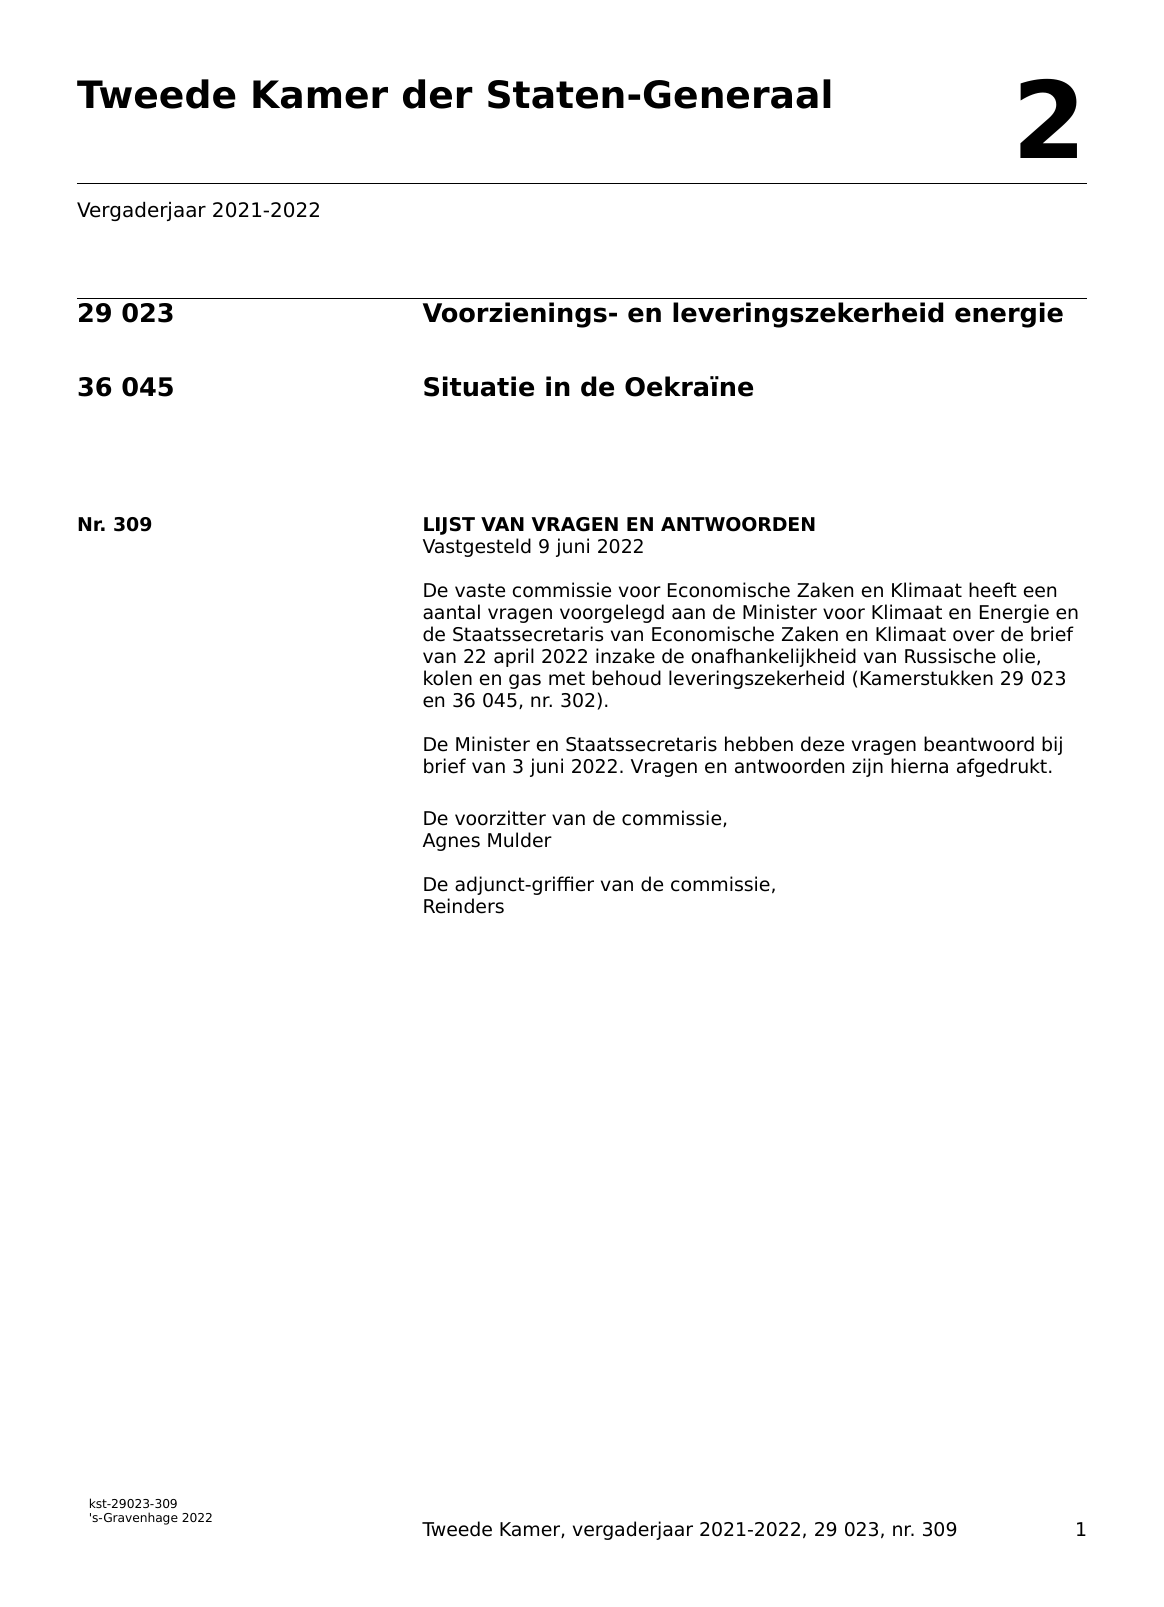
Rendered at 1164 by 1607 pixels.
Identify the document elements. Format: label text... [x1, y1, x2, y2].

text Vastgesteld 9 juni 2022 [422, 536, 1087, 558]
text De vaste commissie voor Economische Zaken en Klimaat heeft een aantal vragen voorgelegd aan de Minister voor Klimaat en Energie en de Staatssecretaris van Economische Zaken en Klimaat over de brief van 22 april 2022 inzake de onafhankelijkheid van Russische olie, kolen en gas met behoud leveringszekerheid (Kamerstukken 29 023 en 36 045, nr. 302). [422, 580, 1087, 712]
text De adjunct-griffier van de commissie, Reinders [422, 874, 1087, 918]
text De Minister en Staatssecretaris hebben deze vragen beantwoord bij brief van 3 juni 2022. Vragen en antwoorden zijn hierna afgedrukt. [422, 734, 1087, 778]
text kst-29023-309 [88, 1497, 323, 1511]
table_header Tweede Kamer der Staten-Generaal [77, 59, 886, 183]
text 's-Gravenhage 2022 [88, 1511, 323, 1525]
subtitle 29 023 Voorzienings- en leveringszekerheid energie [77, 299, 1087, 329]
subtitle 36 045 Situatie in de Oekraïne [77, 373, 1087, 403]
table_cell Vergaderjaar 2021-2022 [77, 184, 1087, 298]
subtitle Nr. 309 LIJST VAN VRAGEN EN ANTWOORDEN [77, 514, 1087, 536]
table_header 2 [886, 59, 1087, 183]
text De voorzitter van de commissie, Agnes Mulder [422, 808, 1087, 852]
